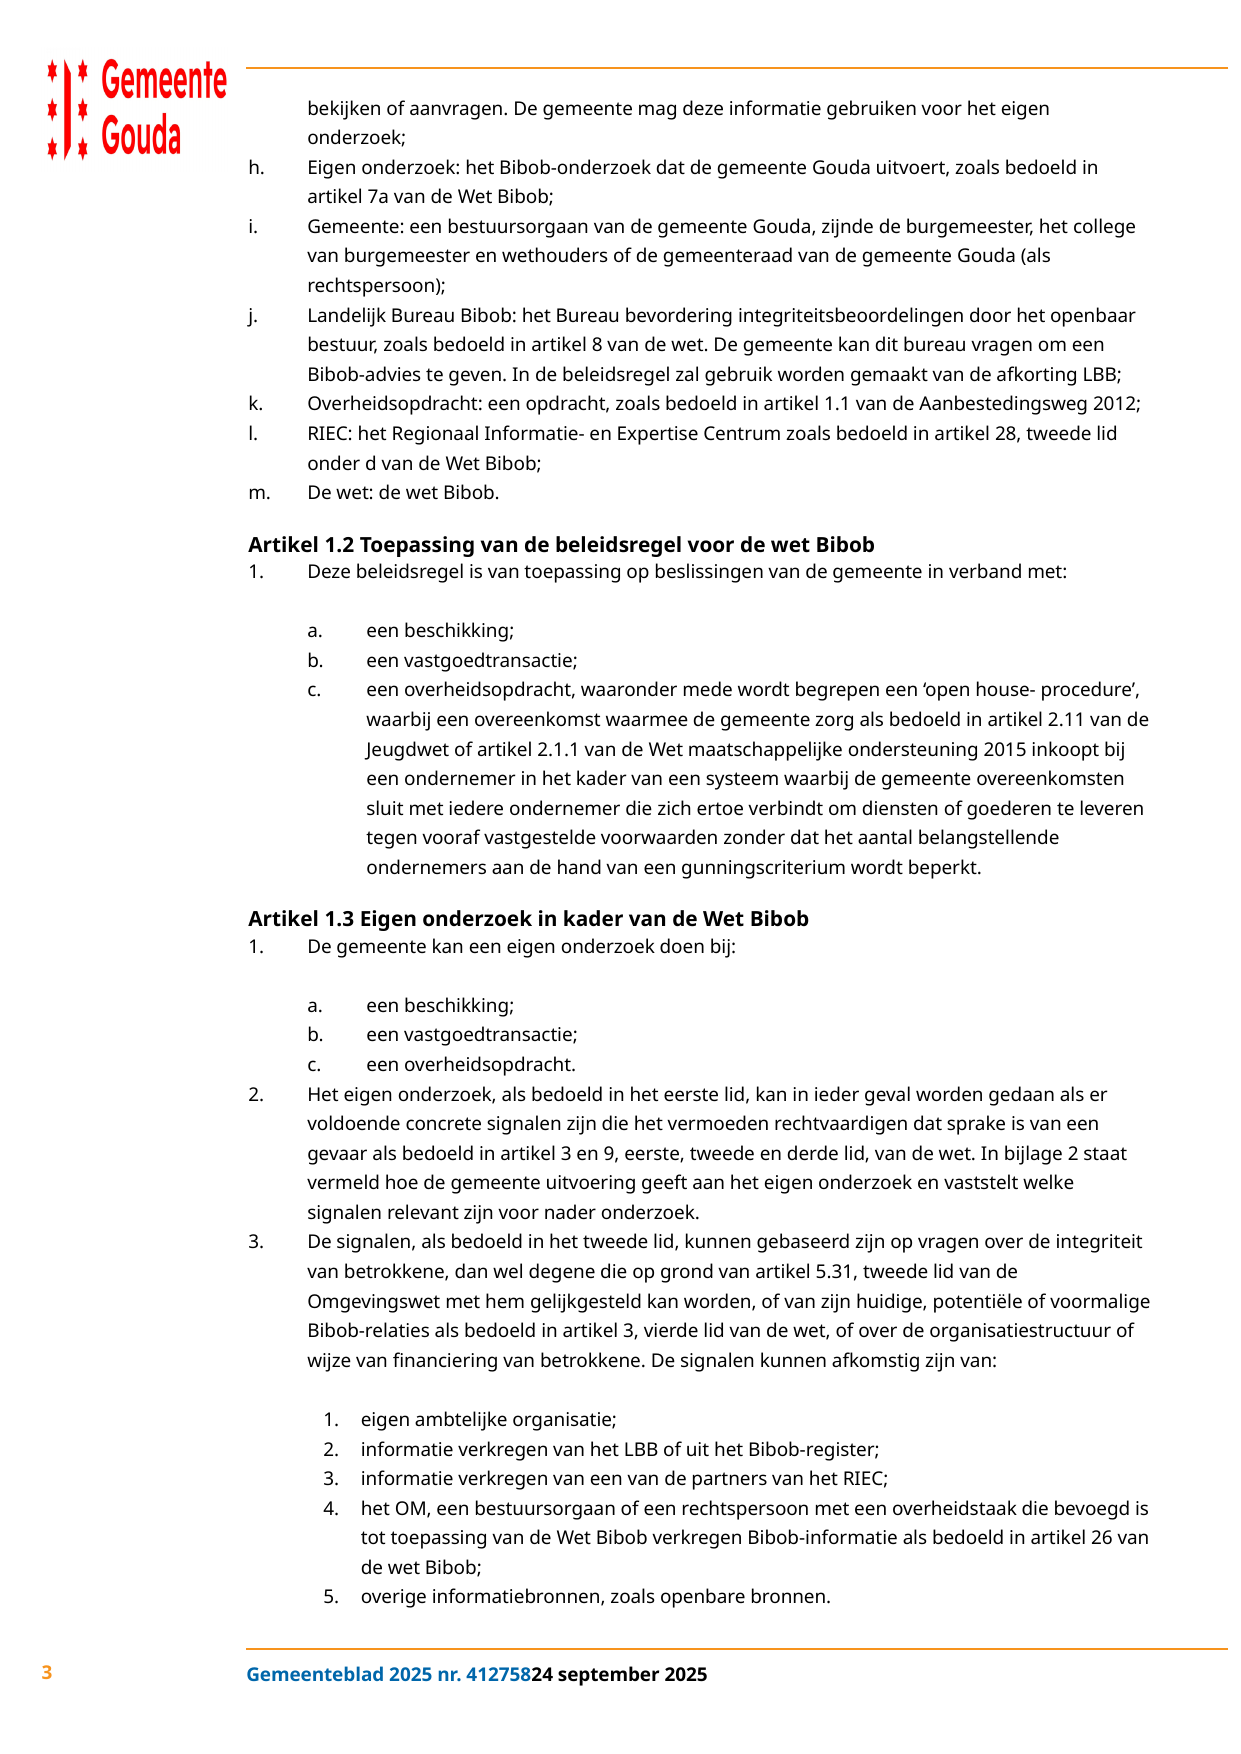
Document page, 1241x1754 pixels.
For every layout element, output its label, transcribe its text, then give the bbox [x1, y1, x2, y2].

list bekijken of aanvragen. De gemeente mag deze informatie gebruiken voor het eigen onderzoek; [248, 95, 1152, 150]
text Artikel 1.3 Eigen onderzoek in kader van de Wet Bibob [248, 904, 1152, 933]
list RIEC: het Regionaal Informatie- en Expertise Centrum zoals bedoeld in artikel 28, tweede lid onder d van de Wet Bibob; [248, 420, 1152, 476]
list een beschikking; [307, 617, 1152, 643]
list een vastgoedtransactie; [307, 1022, 1152, 1047]
list Gemeente: een bestuursorgaan van de gemeente Gouda, zijnde de burgemeester, het college van burgemeester en wethouders of de gemeenteraad van de gemeente Gouda (als rechtspersoon); [248, 213, 1152, 298]
list De wet: de wet Bibob. [248, 479, 1152, 505]
list een overheidsopdracht. [307, 1051, 1152, 1077]
list De gemeente kan een eigen onderzoek doen bij: [248, 933, 1152, 959]
list het OM, een bestuursorgaan of een rechtspersoon met een overheidstaak die bevoegd is tot toepassing van de Wet Bibob verkregen Bibob-informatie als bedoeld in artikel 26 van de wet Bibob; [323, 1495, 1152, 1580]
list De signalen, als bedoeld in het tweede lid, kunnen gebaseerd zijn op vragen over de integriteit van betrokkene, dan wel degene die op grond van artikel 5.31, tweede lid van de Omgevingswet met hem gelijkgesteld kan worden, of van zijn huidige, potentiële of voormalige Bibob-relaties als bedoeld in artikel 3, vierde lid van de wet, of over de organisatiestructuur of wijze van financiering van betrokkene. De signalen kunnen afkomstig zijn van: [248, 1229, 1152, 1373]
list een overheidsopdracht, waaronder mede wordt begrepen een ‘open house- procedure’, waarbij een overeenkomst waarmee de gemeente zorg als bedoeld in artikel 2.11 van de Jeugdwet of artikel 2.1.1 van de Wet maatschappelijke ondersteuning 2015 inkoopt bij een ondernemer in het kader van een systeem waarbij de gemeente overeenkomsten sluit met iedere ondernemer die zich ertoe verbindt om diensten of goederen te leveren tegen vooraf vastgestelde voorwaarden zonder dat het aantal belangstellende ondernemers aan de hand van een gunningscriterium wordt beperkt. [307, 677, 1152, 880]
picture [41, 47, 231, 172]
list informatie verkregen van een van de partners van het RIEC; [323, 1465, 1152, 1491]
list Eigen onderzoek: het Bibob-onderzoek dat de gemeente Gouda uitvoert, zoals bedoeld in artikel 7a van de Wet Bibob; [248, 154, 1152, 209]
list een vastgoedtransactie; [307, 647, 1152, 673]
list een beschikking; [307, 992, 1152, 1018]
list Overheidsopdracht: een opdracht, zoals bedoeld in artikel 1.1 van de Aanbestedingsweg 2012; [248, 391, 1152, 416]
list Het eigen onderzoek, als bedoeld in het eerste lid, kan in ieder geval worden gedaan als er voldoende concrete signalen zijn die het vermoeden rechtvaardigen dat sprake is van een gevaar als bedoeld in artikel 3 en 9, eerste, tweede en derde lid, van de wet. In bijlage 2 staat vermeld hoe de gemeente uitvoering geeft aan het eigen onderzoek en vaststelt welke signalen relevant zijn voor nader onderzoek. [248, 1081, 1152, 1225]
list Landelijk Bureau Bibob: het Bureau bevordering integriteitsbeoordelingen door het openbaar bestuur, zoals bedoeld in artikel 8 van de wet. De gemeente kan dit bureau vragen om een Bibob-advies te geven. In de beleidsregel zal gebruik worden gemaakt van de afkorting LBB; [248, 302, 1152, 387]
list informatie verkregen van het LBB of uit het Bibob-register; [323, 1436, 1152, 1462]
text Artikel 1.2 Toepassing van de beleidsregel voor de wet Bibob [248, 530, 1152, 558]
list eigen ambtelijke organisatie; [323, 1406, 1152, 1432]
list overige informatiebronnen, zoals openbare bronnen. [323, 1584, 1152, 1609]
list Deze beleidsregel is van toepassing op beslissingen van de gemeente in verband met: [248, 558, 1152, 584]
